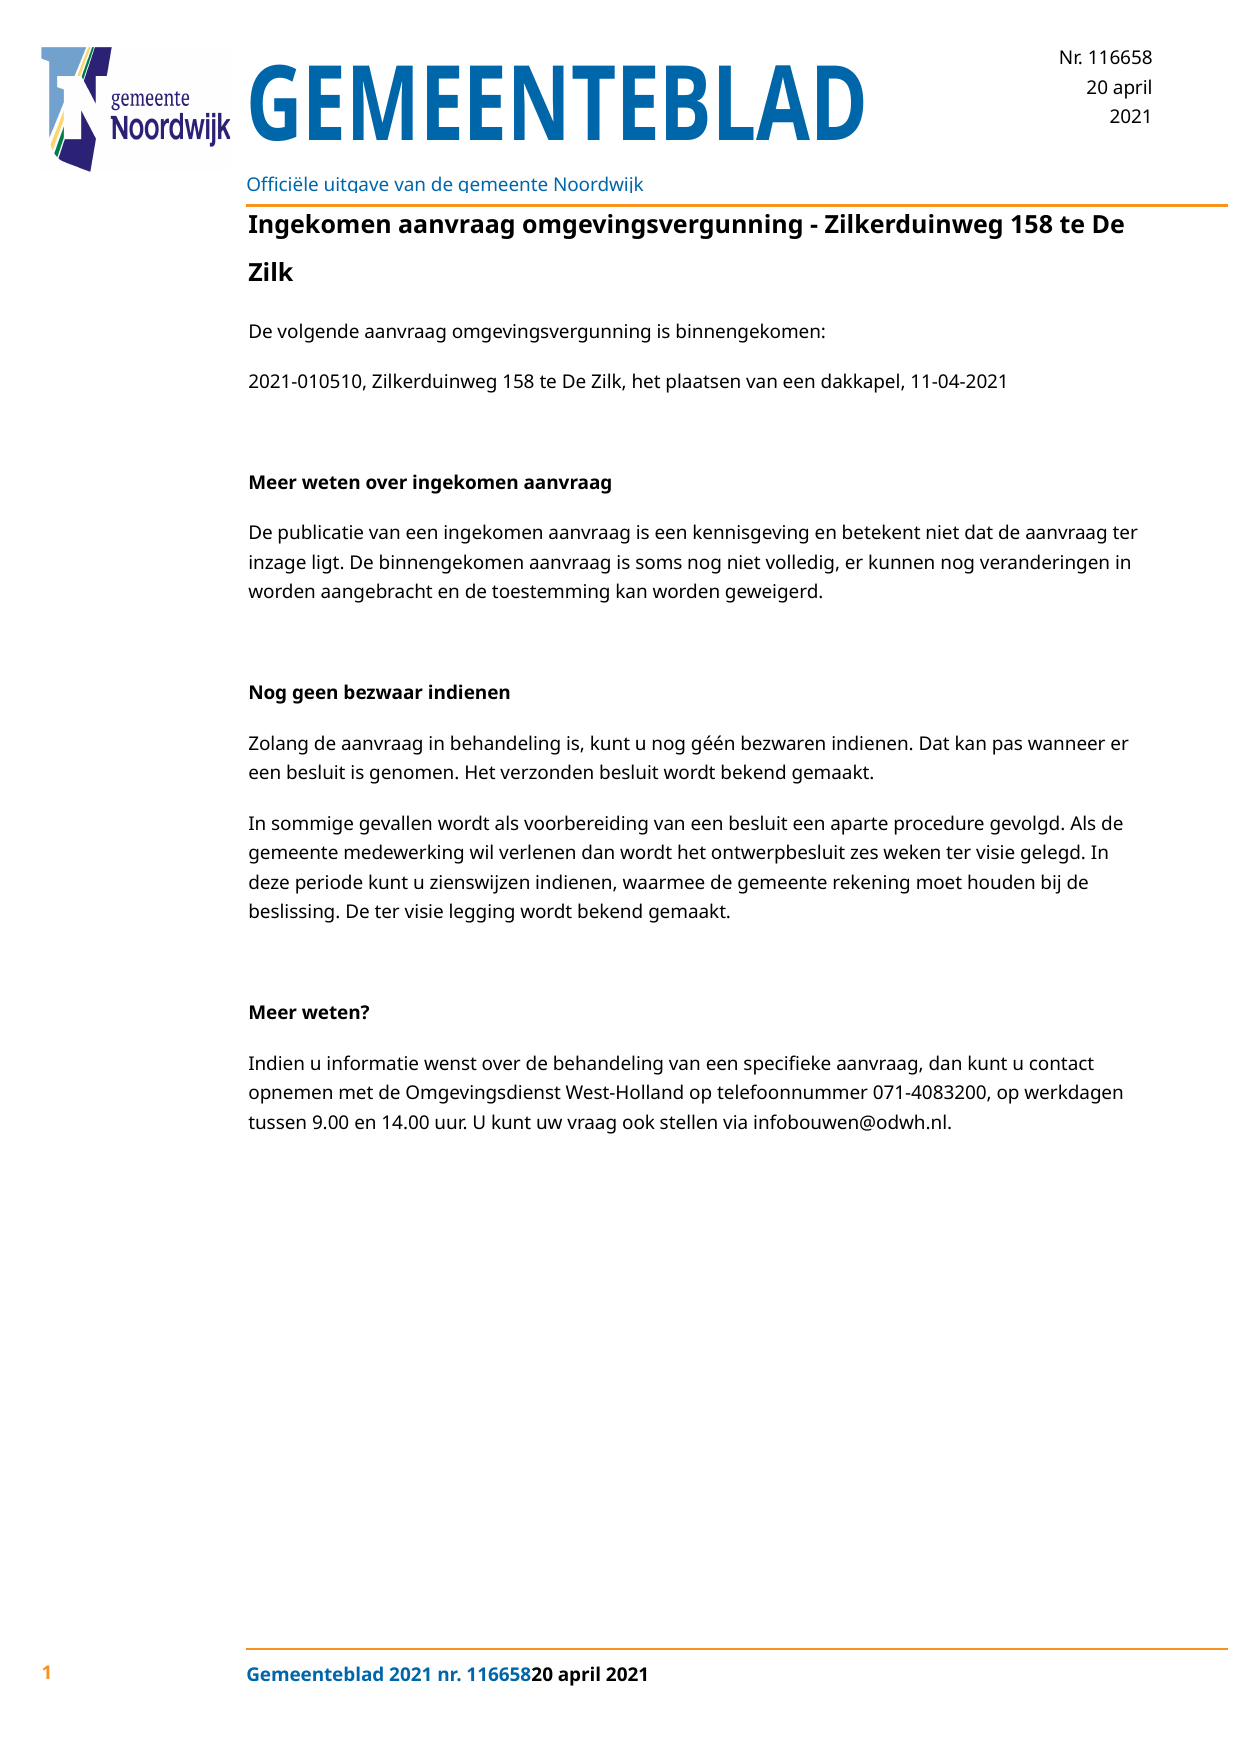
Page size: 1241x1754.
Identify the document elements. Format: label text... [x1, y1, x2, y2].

text Indien u informatie wenst over de behandeling van een specifieke aanvraag, dan kunt u contact opnemen met de Omgevingsdienst West-Holland op telefoonnummer 071-4083200, op werkdagen tussen 9.00 en 14.00 uur. U kunt uw vraag ook stellen via infobouwen@odwh.nl. [248, 1050, 1152, 1135]
text Nog geen bezwaar indienen [248, 679, 1152, 705]
text Ingekomen aanvraag omgevingsvergunning - Zilkerduinweg 158 te De Zilk [248, 207, 1152, 288]
text 2021-010510, Zilkerduinweg 158 te De Zilk, het plaatsen van een dakkapel, 11-04-2021 [248, 368, 1152, 394]
text Meer weten over ingekomen aanvraag [248, 469, 1152, 495]
text De volgende aanvraag omgevingsvergunning is binnengekomen: [248, 318, 1152, 344]
text Zolang de aanvraag in behandeling is, kunt u nog géén bezwaren indienen. Dat kan pas wanneer er een besluit is genomen. Het verzonden besluit wordt bekend gemaakt. [248, 730, 1152, 785]
text Meer weten? [248, 999, 1152, 1025]
picture [41, 47, 231, 172]
text De publicatie van een ingekomen aanvraag is een kennisgeving en betekent niet dat de aanvraag ter inzage ligt. De binnengekomen aanvraag is soms nog niet volledig, er kunnen nog veranderingen in worden aangebracht en de toestemming kan worden geweigerd. [248, 519, 1152, 604]
text In sommige gevallen wordt als voorbereiding van een besluit een aparte procedure gevolgd. Als de gemeente medewerking wil verlenen dan wordt het ontwerpbesluit zes weken ter visie gelegd. In deze periode kunt u zienswijzen indienen, waarmee de gemeente rekening moet houden bij de beslissing. De ter visie legging wordt bekend gemaakt. [248, 810, 1152, 924]
